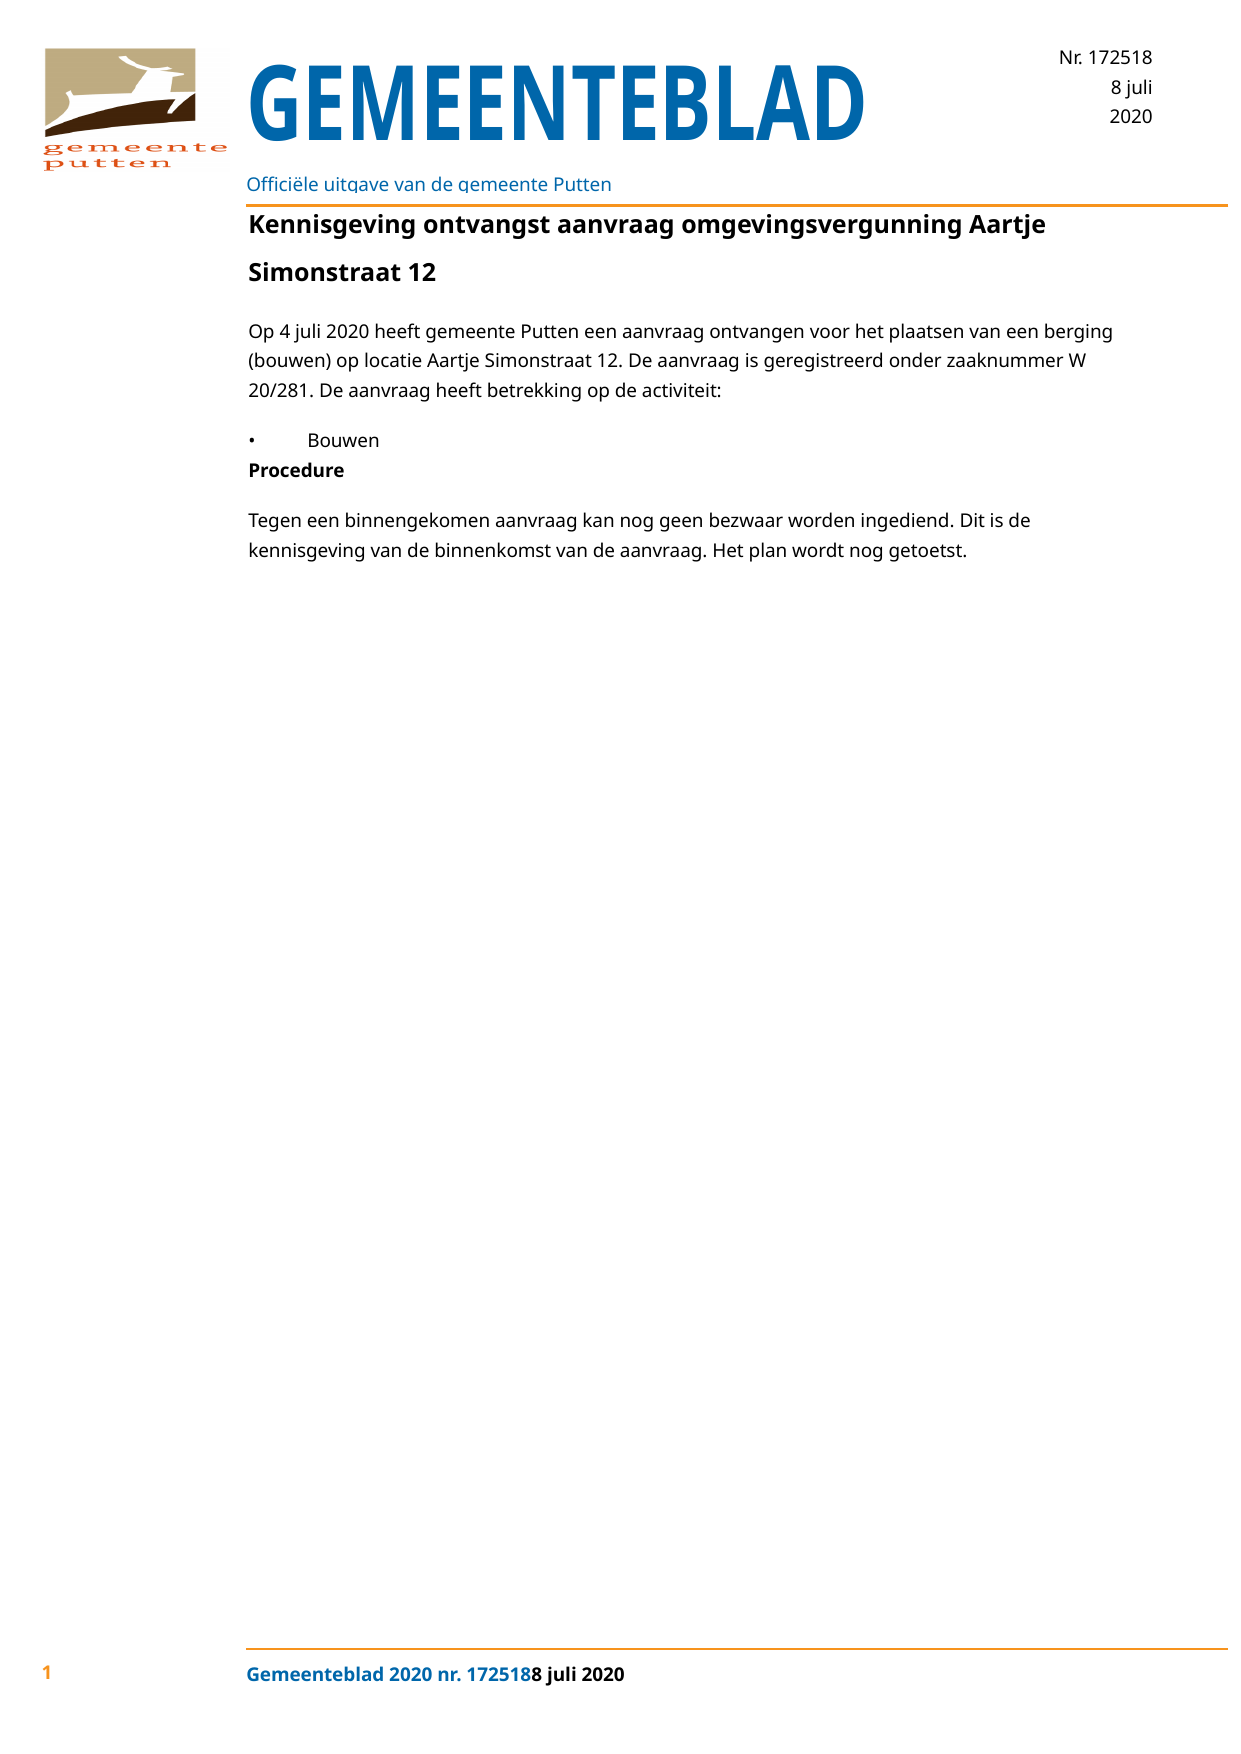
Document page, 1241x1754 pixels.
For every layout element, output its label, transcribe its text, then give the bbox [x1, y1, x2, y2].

text Tegen een binnengekomen aanvraag kan nog geen bezwaar worden ingediend. Dit is de kennisgeving van de binnenkomst van de aanvraag. Het plan wordt nog getoetst. [248, 507, 1152, 563]
text Op 4 juli 2020 heeft gemeente Putten een aanvraag ontvangen voor het plaatsen van een berging (bouwen) op locatie Aartje Simonstraat 12. De aanvraag is geregistreerd onder zaaknummer W 20/281. De aanvraag heeft betrekking op de activiteit: [248, 318, 1152, 403]
text Procedure [248, 457, 1152, 483]
text Kennisgeving ontvangst aanvraag omgevingsvergunning Aartje Simonstraat 12 [248, 207, 1152, 288]
list Bouwen [248, 427, 1152, 453]
picture [41, 47, 231, 172]
